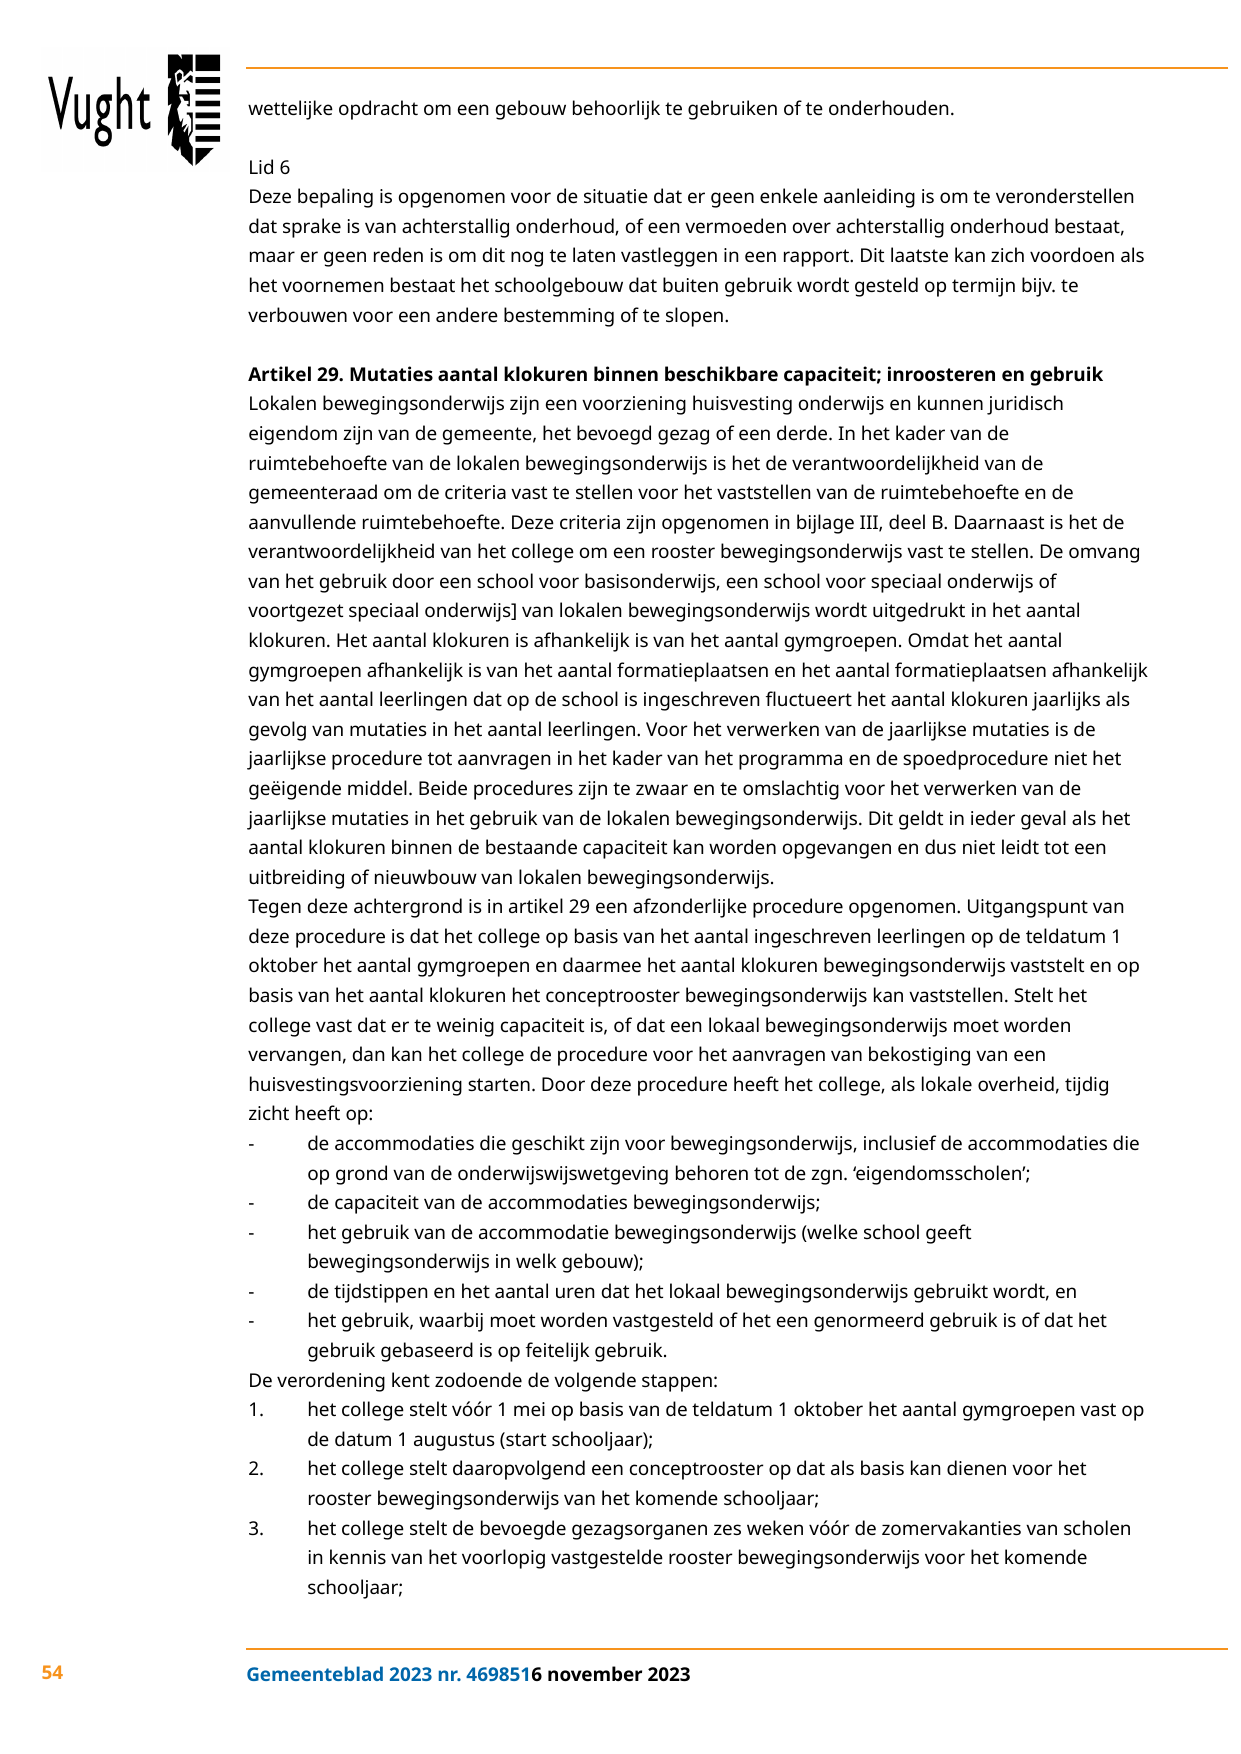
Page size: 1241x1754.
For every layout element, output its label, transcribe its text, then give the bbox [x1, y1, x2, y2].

list het college stelt vóór 1 mei op basis van de teldatum 1 oktober het aantal gymgroepen vast op de datum 1 augustus (start schooljaar); [248, 1396, 1152, 1452]
text Lokalen bewegingsonderwijs zijn een voorziening huisvesting onderwijs en kunnen juridisch eigendom zijn van de gemeente, het bevoegd gezag of een derde. In het kader van de ruimtebehoefte van de lokalen bewegingsonderwijs is het de verantwoordelijkheid van de gemeenteraad om de criteria vast te stellen voor het vaststellen van de ruimtebehoefte en de aanvullende ruimtebehoefte. Deze criteria zijn opgenomen in bijlage III, deel B. Daarnaast is het de verantwoordelijkheid van het college om een rooster bewegingsonderwijs vast te stellen. De omvang van het gebruik door een school voor basisonderwijs, een school voor speciaal onderwijs of voortgezet speciaal onderwijs] van lokalen bewegingsonderwijs wordt uitgedrukt in het aantal klokuren. Het aantal klokuren is afhankelijk is van het aantal gymgroepen. Omdat het aantal gymgroepen afhankelijk is van het aantal formatieplaatsen en het aantal formatieplaatsen afhankelijk van het aantal leerlingen dat op de school is ingeschreven fluctueert het aantal klokuren jaarlijks als gevolg van mutaties in het aantal leerlingen. Voor het verwerken van de jaarlijkse mutaties is de jaarlijkse procedure tot aanvragen in het kader van het programma en de spoedprocedure niet het geëigende middel. Beide procedures zijn te zwaar en te omslachtig voor het verwerken van de jaarlijkse mutaties in het gebruik van de lokalen bewegingsonderwijs. Dit geldt in ieder geval als het aantal klokuren binnen de bestaande capaciteit kan worden opgevangen en dus niet leidt tot een uitbreiding of nieuwbouw van lokalen bewegingsonderwijs. [248, 391, 1152, 890]
list het college stelt daaropvolgend een conceptrooster op dat als basis kan dienen voor het rooster bewegingsonderwijs van het komende schooljaar; [248, 1456, 1152, 1511]
list de accommodaties die geschikt zijn voor bewegingsonderwijs, inclusief de accommodaties die op grond van de onderwijswijswetgeving behoren tot de zgn. ‘eigendomsscholen’; [248, 1130, 1152, 1186]
list het gebruik van de accommodatie bewegingsonderwijs (welke school geeft bewegingsonderwijs in welk gebouw); [248, 1219, 1152, 1274]
text Artikel 29. Mutaties aantal klokuren binnen beschikbare capaciteit; inroosteren en gebruik [248, 361, 1152, 387]
text De verordening kent zodoende de volgende stappen: [248, 1367, 1152, 1393]
list de capaciteit van de accommodaties bewegingsonderwijs; [248, 1189, 1152, 1215]
text wettelijke opdracht om een gebouw behoorlijk te gebruiken of te onderhouden. [248, 95, 1152, 121]
list het gebruik, waarbij moet worden vastgesteld of het een genormeerd gebruik is of dat het gebruik gebaseerd is op feitelijk gebruik. [248, 1308, 1152, 1363]
picture [41, 47, 231, 172]
text Tegen deze achtergrond is in artikel 29 een afzonderlijke procedure opgenomen. Uitgangspunt van deze procedure is dat het college op basis van het aantal ingeschreven leerlingen op de teldatum 1 oktober het aantal gymgroepen en daarmee het aantal klokuren bewegingsonderwijs vaststelt en op basis van het aantal klokuren het conceptrooster bewegingsonderwijs kan vaststellen. Stelt het college vast dat er te weinig capaciteit is, of dat een lokaal bewegingsonderwijs moet worden vervangen, dan kan het college de procedure voor het aanvragen van bekostiging van een huisvestingsvoorziening starten. Door deze procedure heeft het college, als lokale overheid, tijdig zicht heeft op: [248, 893, 1152, 1126]
text Lid 6 [248, 154, 1152, 180]
list de tijdstippen en het aantal uren dat het lokaal bewegingsonderwijs gebruikt wordt, en [248, 1278, 1152, 1304]
list het college stelt de bevoegde gezagsorganen zes weken vóór de zomervakanties van scholen in kennis van het voorlopig vastgestelde rooster bewegingsonderwijs voor het komende schooljaar; [248, 1515, 1152, 1600]
text Deze bepaling is opgenomen voor de situatie dat er geen enkele aanleiding is om te veronderstellen dat sprake is van achterstallig onderhoud, of een vermoeden over achterstallig onderhoud bestaat, maar er geen reden is om dit nog te laten vastleggen in een rapport. Dit laatste kan zich voordoen als het voornemen bestaat het schoolgebouw dat buiten gebruik wordt gesteld op termijn bijv. te verbouwen voor een andere bestemming of te slopen. [248, 183, 1152, 328]
